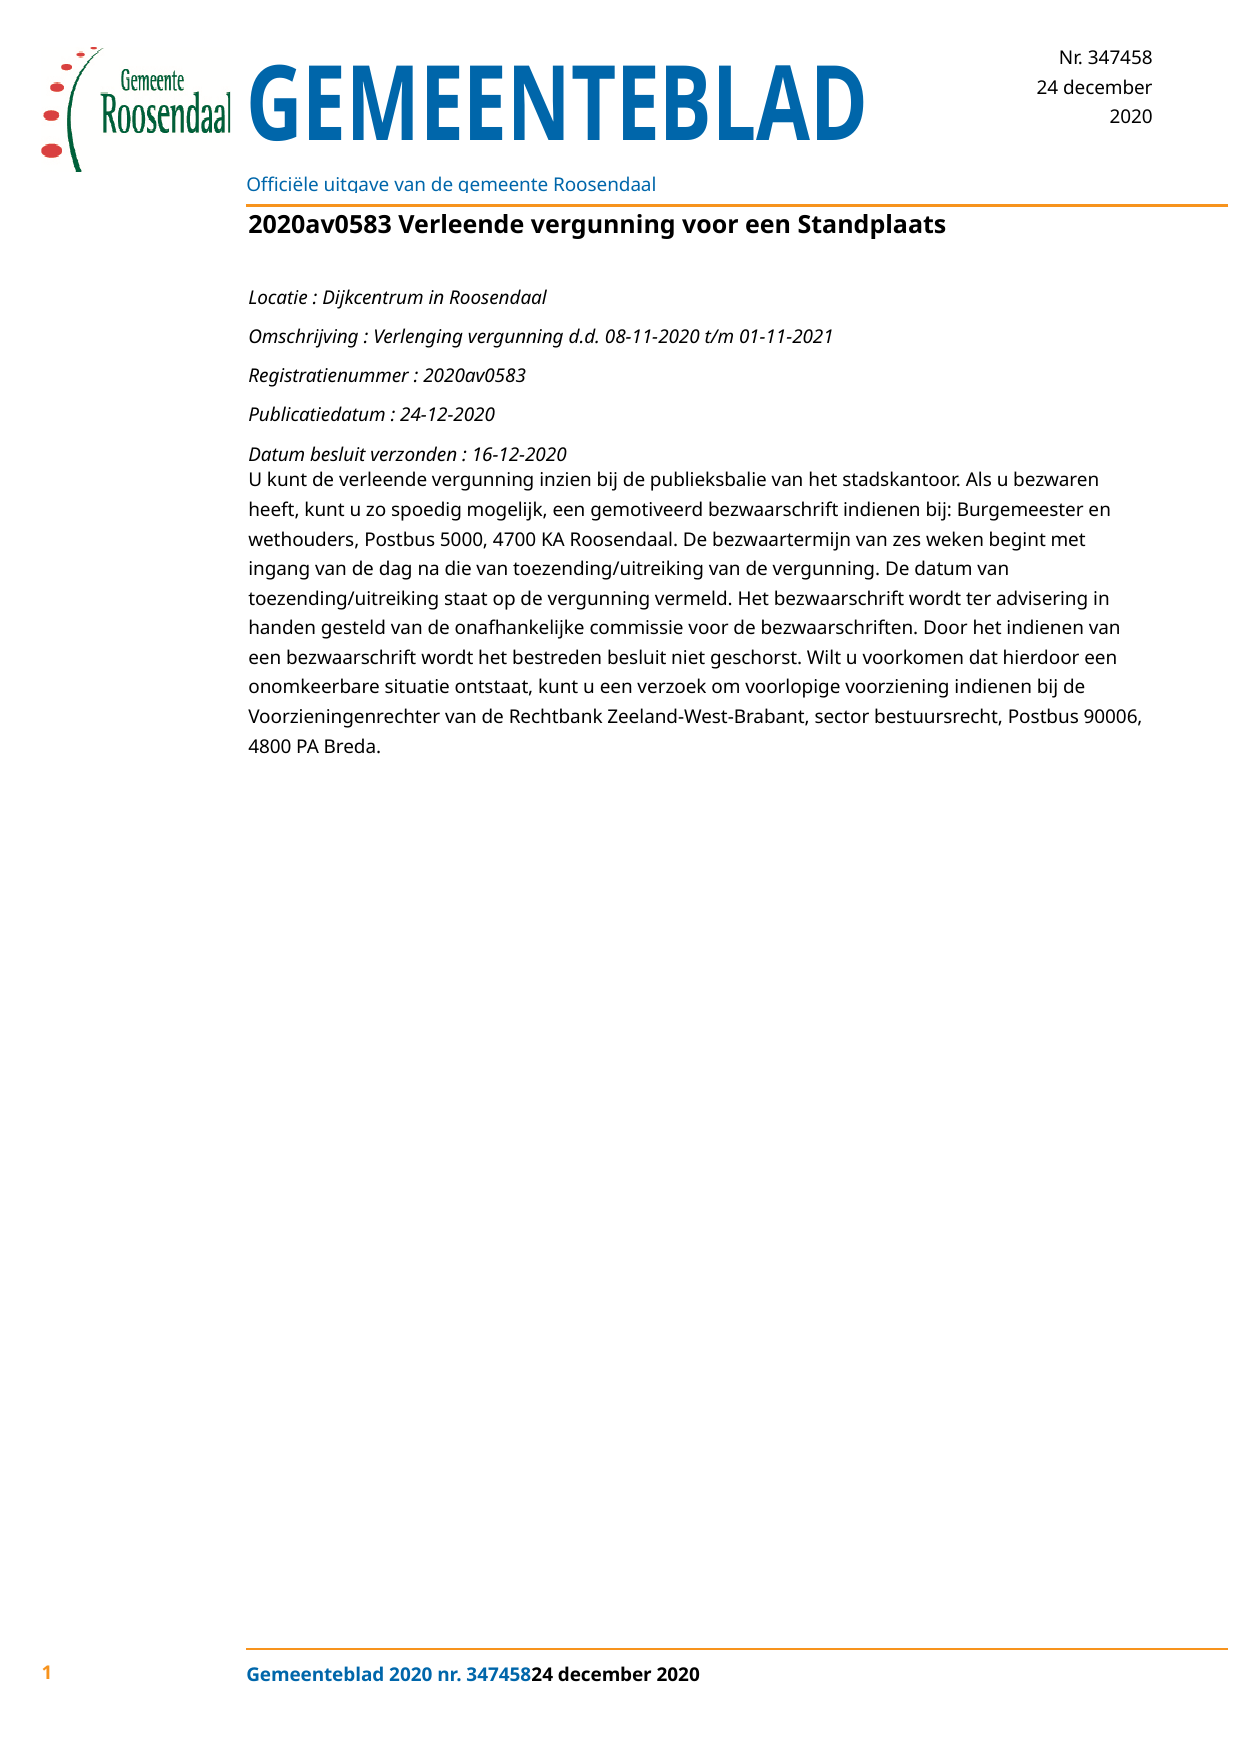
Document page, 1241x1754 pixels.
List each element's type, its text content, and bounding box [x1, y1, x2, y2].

text Registratienummer : 2020av0583 [248, 362, 1152, 388]
text U kunt de verleende vergunning inzien bij de publieksbalie van het stadskantoor. Als u bezwaren heeft, kunt u zo spoedig mogelijk, een gemotiveerd bezwaarschrift indienen bij: Burgemeester en wethouders, Postbus 5000, 4700 KA Roosendaal. De bezwaartermijn van zes weken begint met ingang van de dag na die van toezending/uitreiking van de vergunning. De datum van toezending/uitreiking staat op de vergunning vermeld. Het bezwaarschrift wordt ter advisering in handen gesteld van de onafhankelijke commissie voor de bezwaarschriften. Door het indienen van een bezwaarschrift wordt het bestreden besluit niet geschorst. Wilt u voorkomen dat hierdoor een onomkeerbare situatie ontstaat, kunt u een verzoek om voorlopige voorziening indienen bij de Voorzieningenrechter van de Rechtbank Zeeland-West-Brabant, sector bestuursrecht, Postbus 90006, 4800 PA Breda. [248, 467, 1152, 759]
text Publicatiedatum : 24-12-2020 [248, 402, 1152, 427]
text Locatie : Dijkcentrum in Roosendaal [248, 284, 1152, 309]
text Omschrijving : Verlenging vergunning d.d. 08-11-2020 t/m 01-11-2021 [248, 323, 1152, 349]
picture [41, 47, 231, 172]
text Datum besluit verzonden : 16-12-2020 [248, 441, 1152, 467]
text 2020av0583 Verleende vergunning voor een Standplaats [248, 207, 1152, 241]
